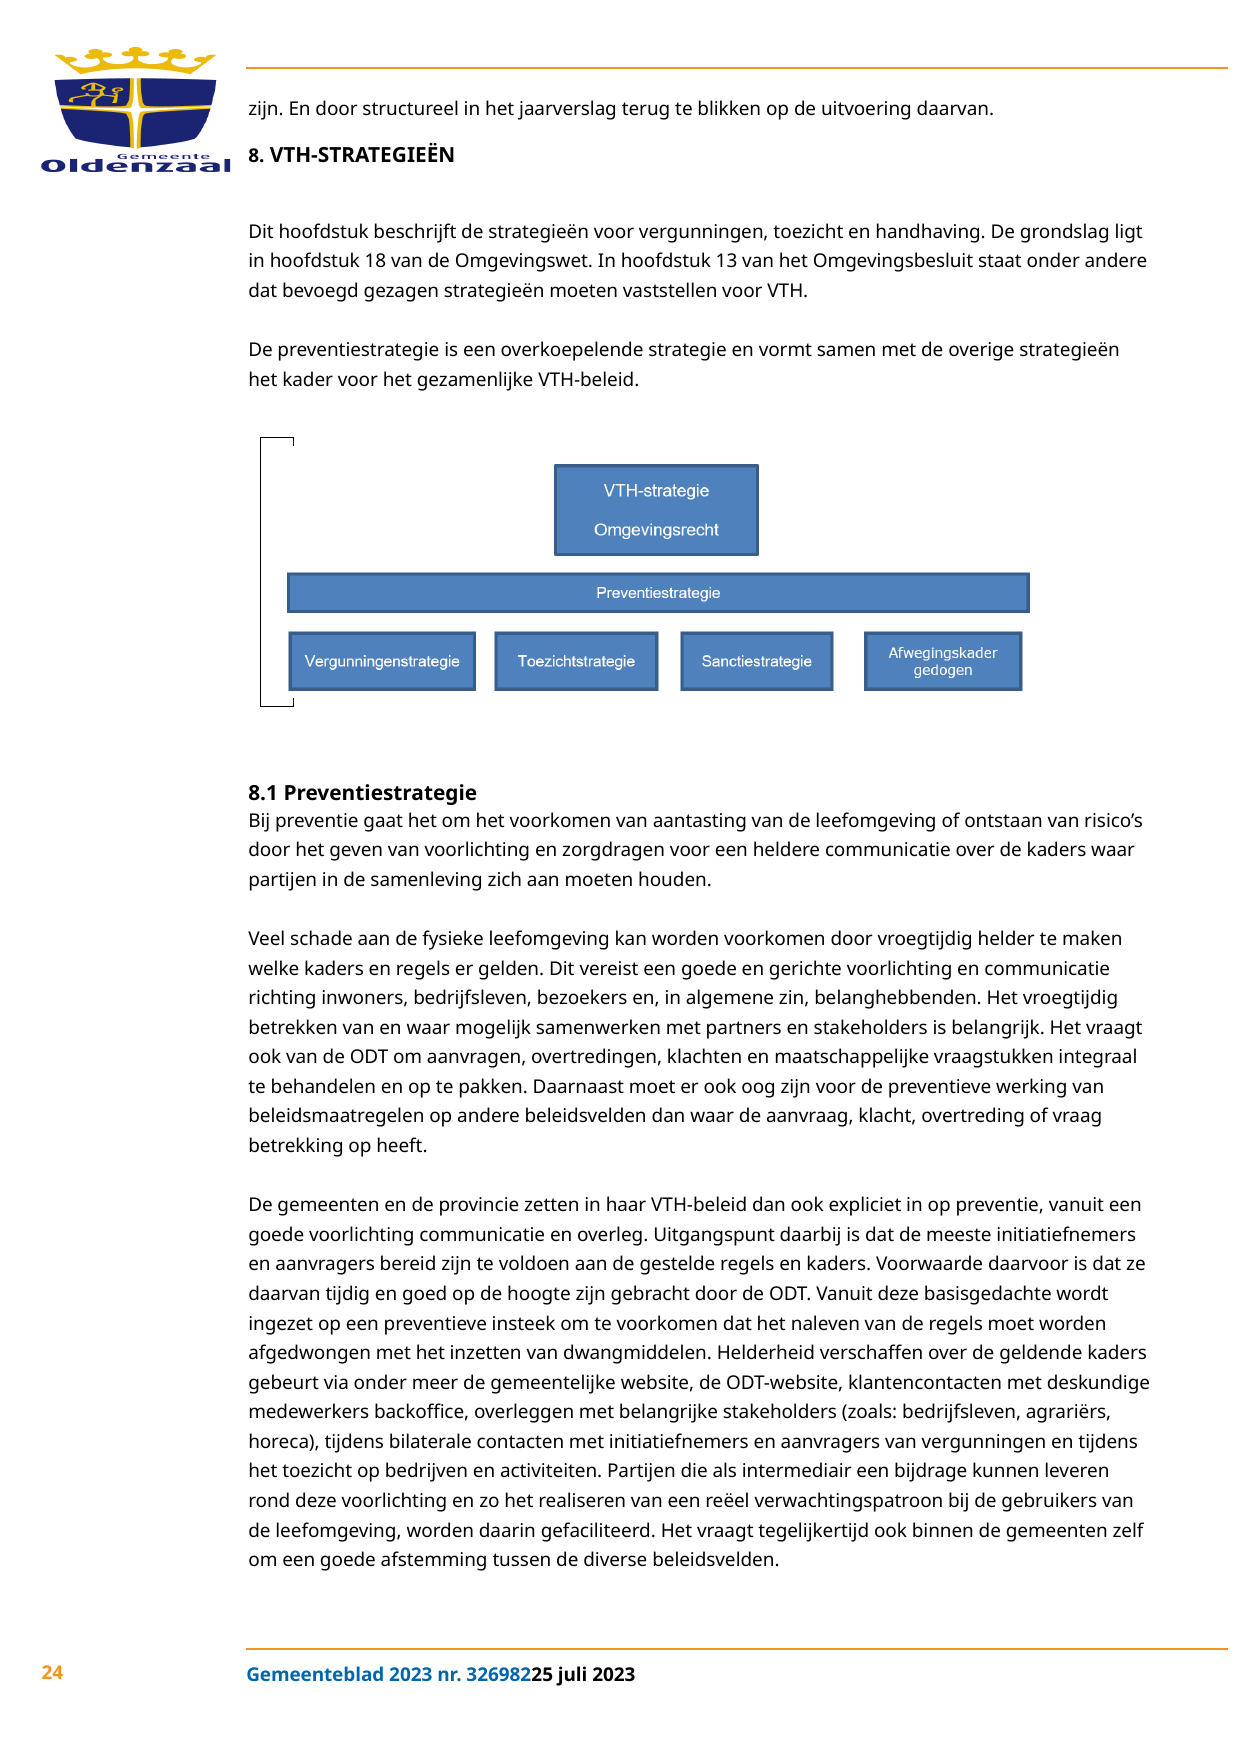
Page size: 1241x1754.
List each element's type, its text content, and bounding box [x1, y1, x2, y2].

text Dit hoofdstuk beschrijft de strategieën voor vergunningen, toezicht en handhaving. De grondslag ligt in hoofdstuk 18 van de Omgevingswet. In hoofdstuk 13 van het Omgevingsbesluit staat onder andere dat bevoegd gezagen strategieën moeten vaststellen voor VTH. [248, 218, 1152, 303]
text De gemeenten en de provincie zetten in haar VTH-beleid dan ook expliciet in op preventie, vanuit een goede voorlichting communicatie en overleg. Uitgangspunt daarbij is dat de meeste initiatiefnemers en aanvragers bereid zijn te voldoen aan de gestelde regels en kaders. Voorwaarde daarvoor is dat ze daarvan tijdig en goed op de hoogte zijn gebracht door de ODT. Vanuit deze basisgedachte wordt ingezet op een preventieve insteek om te voorkomen dat het naleven van de regels moet worden afgedwongen met het inzetten van dwangmiddelen. Helderheid verschaffen over de geldende kaders gebeurt via onder meer de gemeentelijke website, de ODT-website, klantencontacten met deskundige medewerkers backoffice, overleggen met belangrijke stakeholders (zoals: bedrijfsleven, agrariërs, horeca), tijdens bilaterale contacten met initiatiefnemers en aanvragers van vergunningen en tijdens het toezicht op bedrijven en activiteiten. Partijen die als intermediair een bijdrage kunnen leveren rond deze voorlichting en zo het realiseren van een reëel verwachtingspatroon bij de gebruikers van de leefomgeving, worden daarin gefaciliteerd. Het vraagt tegelijkertijd ook binnen de gemeenten zelf om een goede afstemming tussen de diverse beleidsvelden. [248, 1191, 1152, 1572]
text De preventiestrategie is een overkoepelende strategie en vormt samen met de overige strategieën het kader voor het gezamenlijke VTH-beleid. [248, 336, 1152, 392]
text 8.1 Preventiestrategie [248, 778, 1152, 807]
picture [41, 47, 231, 172]
text zijn. En door structureel in het jaarverslag terug te blikken op de uitvoering daarvan. [248, 95, 1152, 121]
text 8. VTH-STRATEGIEËN [248, 140, 1152, 169]
text Veel schade aan de fysieke leefomgeving kan worden voorkomen door vroegtijdig helder te maken welke kaders en regels er gelden. Dit vereist een goede en gerichte voorlichting en communicatie richting inwoners, bedrijfsleven, bezoekers en, in algemene zin, belanghebbenden. Het vroegtijdig betrekken van en waar mogelijk samenwerken met partners en stakeholders is belangrijk. Het vraagt ook van de ODT om aanvragen, overtredingen, klachten en maatschappelijke vraagstukken integraal te behandelen en op te pakken. Daarnaast moet er ook oog zijn voor de preventieve werking van beleidsmaatregelen op andere beleidsvelden dan waar de aanvraag, klacht, overtreding of vraag betrekking op heeft. [248, 925, 1152, 1158]
text Bij preventie gaat het om het voorkomen van aantasting van de leefomgeving of ontstaan van risico’s door het geven van voorlichting en zorgdragen voor een heldere communicatie over de kaders waar partijen in de samenleving zich aan moeten houden. [248, 807, 1152, 892]
picture [268, 446, 1036, 698]
